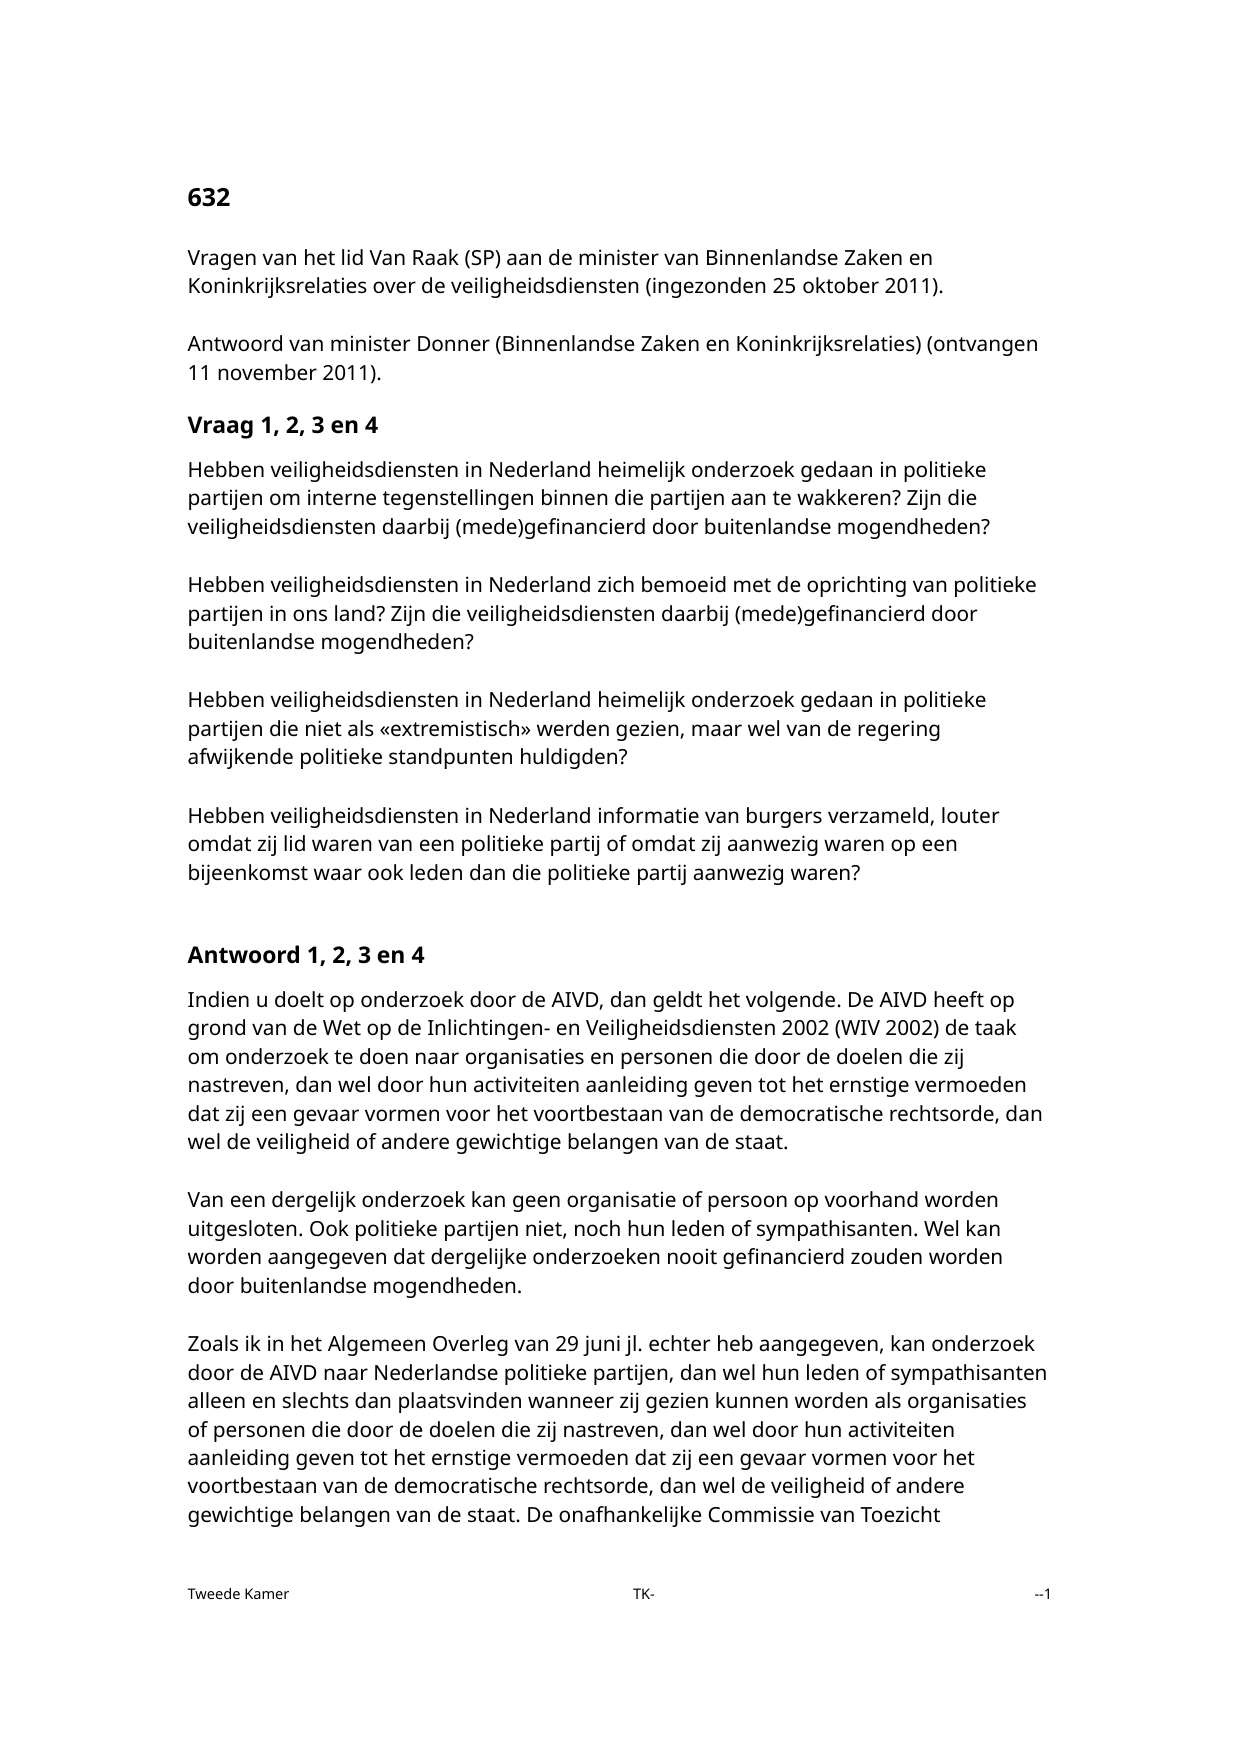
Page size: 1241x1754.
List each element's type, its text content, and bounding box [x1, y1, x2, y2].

subtitle Vraag 1, 2, 3 en 4 [187, 409, 1053, 440]
text Hebben veiligheidsdiensten in Nederland heimelijk onderzoek gedaan in politieke partijen om interne tegenstellingen binnen die partijen aan te wakkeren? Zijn die veiligheidsdiensten daarbij (mede)gefinancierd door buitenlandse mogendheden? [187, 455, 1053, 540]
text Antwoord van minister Donner (Binnenlandse Zaken en Koninkrijksrelaties) (ontvangen 11 november 2011). [187, 329, 1053, 386]
text 632 [187, 179, 1053, 213]
subtitle Antwoord 1, 2, 3 en 4 [187, 939, 1053, 970]
text Van een dergelijk onderzoek kan geen organisatie of persoon op voorhand worden uitgesloten. Ook politieke partijen niet, noch hun leden of sympathisanten. Wel kan worden aangegeven dat dergelijke onderzoeken nooit gefinancierd zouden worden door buitenlandse mogendheden. [187, 1186, 1053, 1299]
text Hebben veiligheidsdiensten in Nederland zich bemoeid met de oprichting van politieke partijen in ons land? Zijn die veiligheidsdiensten daarbij (mede)gefinancierd door buitenlandse mogendheden? [187, 570, 1053, 656]
text Indien u doelt op onderzoek door de AIVD, dan geldt het volgende. De AIVD heeft op grond van de Wet op de Inlichtingen- en Veiligheidsdiensten 2002 (WIV 2002) de taak om onderzoek te doen naar organisaties en personen die door de doelen die zij nastreven, dan wel door hun activiteiten aanleiding geven tot het ernstige vermoeden dat zij een gevaar vormen voor het voortbestaan van de democratische rechtsorde, dan wel de veiligheid of andere gewichtige belangen van de staat. [187, 985, 1053, 1156]
text Zoals ik in het Algemeen Overleg van 29 juni jl. echter heb aangegeven, kan onderzoek door de AIVD naar Nederlandse politieke partijen, dan wel hun leden of sympathisanten alleen en slechts dan plaatsvinden wanneer zij gezien kunnen worden als organisaties of personen die door de doelen die zij nastreven, dan wel door hun activiteiten aanleiding geven tot het ernstige vermoeden dat zij een gevaar vormen voor het voortbestaan van de democratische rechtsorde, dan wel de veiligheid of andere gewichtige belangen van de staat. De onafhankelijke Commissie van Toezicht [187, 1329, 1053, 1528]
text Hebben veiligheidsdiensten in Nederland heimelijk onderzoek gedaan in politieke partijen die niet als «extremistisch» werden gezien, maar wel van de regering afwijkende politieke standpunten huldigden? [187, 686, 1053, 771]
text Hebben veiligheidsdiensten in Nederland informatie van burgers verzameld, louter omdat zij lid waren van een politieke partij of omdat zij aanwezig waren op een bijeenkomst waar ook leden dan die politieke partij aanwezig waren? [187, 801, 1053, 886]
text Vragen van het lid Van Raak (SP) aan de minister van Binnenlandse Zaken en Koninkrijksrelaties over de veiligheidsdiensten (ingezonden 25 oktober 2011). [187, 243, 1053, 300]
